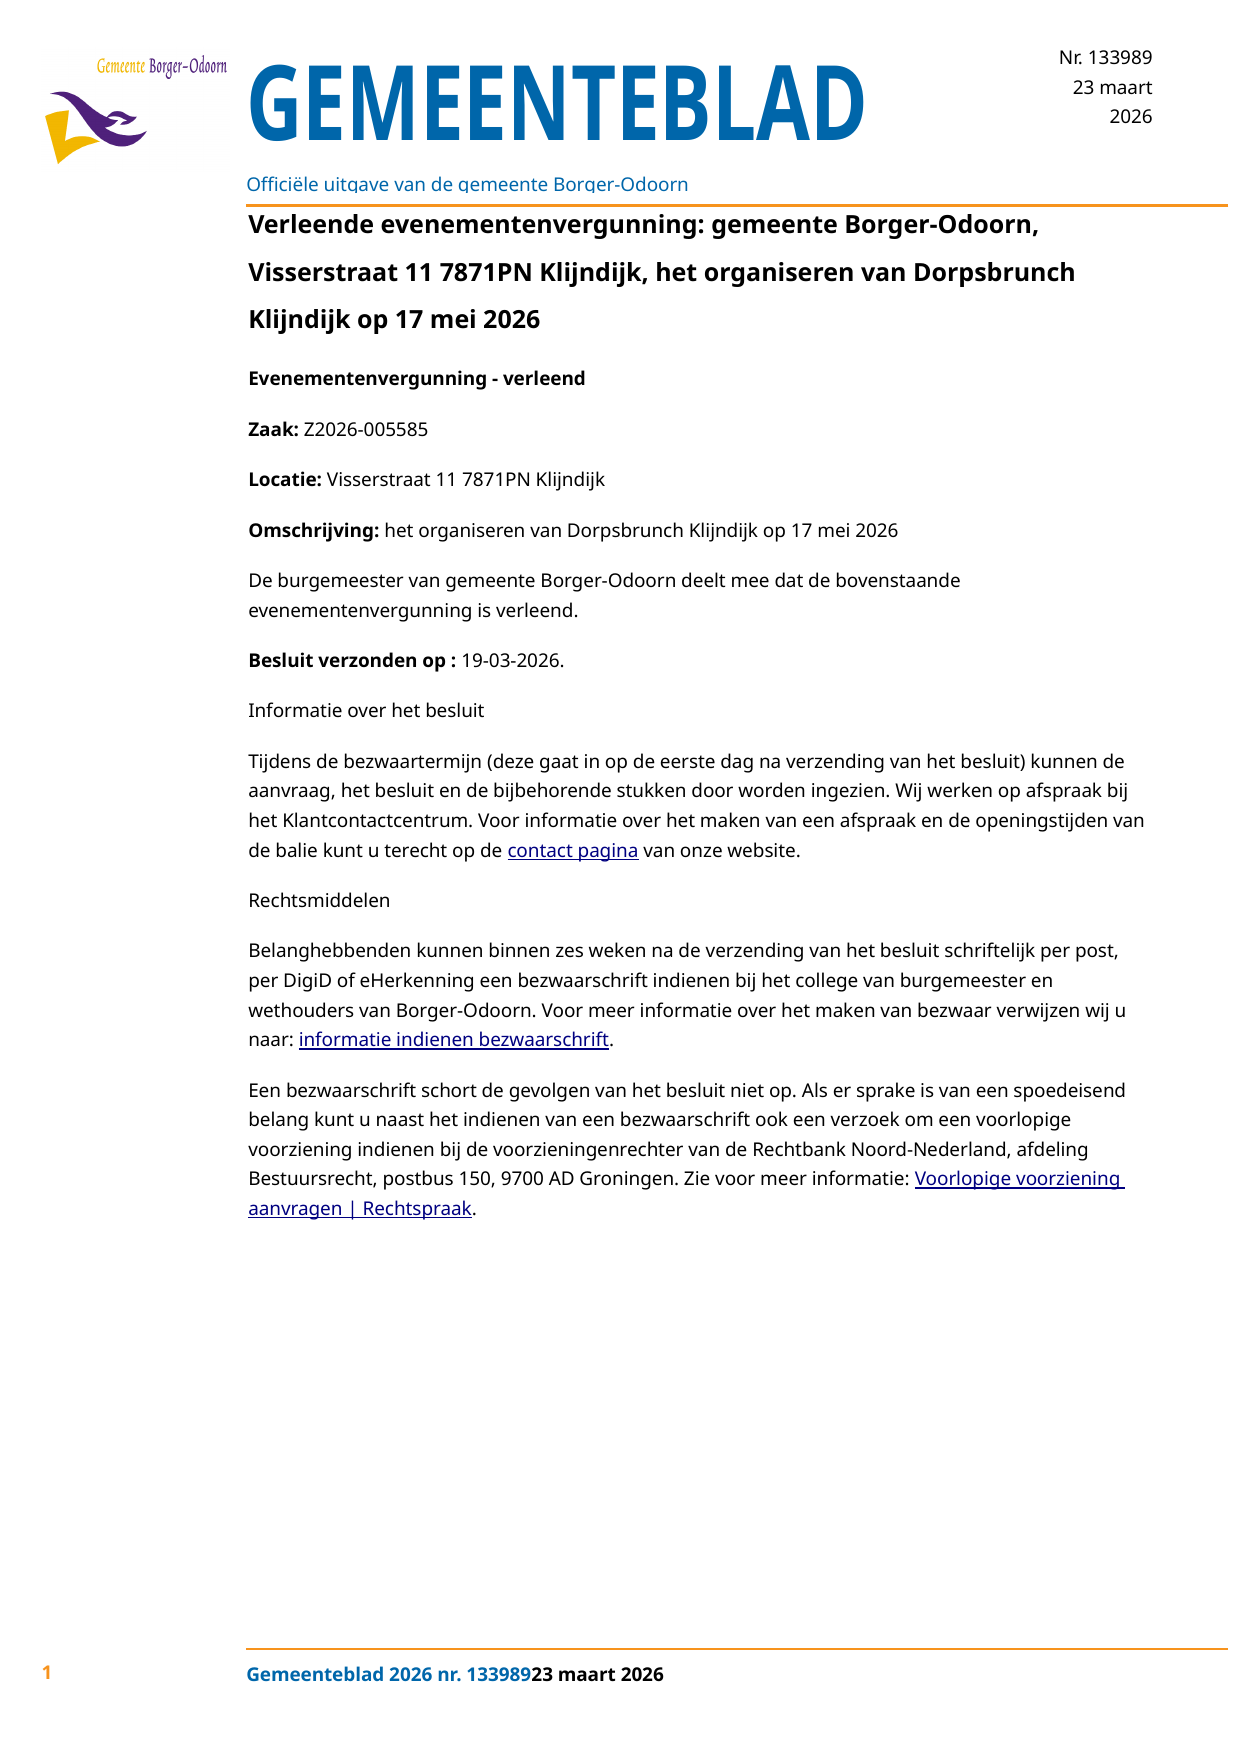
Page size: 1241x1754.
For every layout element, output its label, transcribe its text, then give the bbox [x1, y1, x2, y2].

text Besluit verzonden op : 19-03-2026. [248, 647, 1152, 673]
text Verleende evenementenvergunning: gemeente Borger-Odoorn, Visserstraat 11 7871PN Klijndijk, het organiseren van Dorpsbrunch Klijndijk op 17 mei 2026 [248, 207, 1152, 336]
picture [41, 47, 231, 172]
text Informatie over het besluit [248, 698, 1152, 723]
text Zaak: Z2026-005585 [248, 416, 1152, 442]
text De burgemeester van gemeente Borger-Odoorn deelt mee dat de bovenstaande evenementenvergunning is verleend. [248, 567, 1152, 622]
text Rechtsmiddelen [248, 887, 1152, 913]
text Locatie: Visserstraat 11 7871PN Klijndijk [248, 466, 1152, 492]
text Belanghebbenden kunnen binnen zes weken na de verzending van het besluit schriftelijk per post, per DigiD of eHerkenning een bezwaarschrift indienen bij het college van burgemeester en wethouders van Borger-Odoorn. Voor meer informatie over het maken van bezwaar verwijzen wij u naar: informatie indienen bezwaarschrift. [248, 938, 1152, 1052]
text Een bezwaarschrift schort de gevolgen van het besluit niet op. Als er sprake is van een spoedeisend belang kunt u naast het indienen van een bezwaarschrift ook een verzoek om een voorlopige voorziening indienen bij de voorzieningenrechter van de Rechtbank Noord-Nederland, afdeling Bestuursrecht, postbus 150, 9700 AD Groningen. Zie voor meer informatie: Voorlopige voorziening aanvragen | Rechtspraak. [248, 1077, 1152, 1221]
text Omschrijving: het organiseren van Dorpsbrunch Klijndijk op 17 mei 2026 [248, 517, 1152, 542]
text Tijdens de bezwaartermijn (deze gaat in op de eerste dag na verzending van het besluit) kunnen de aanvraag, het besluit en de bijbehorende stukken door worden ingezien. Wij werken op afspraak bij het Klantcontactcentrum. Voor informatie over het maken van een afspraak en de openingstijden van de balie kunt u terecht op de contact pagina van onze website. [248, 748, 1152, 862]
text Evenementenvergunning - verleend [248, 366, 1152, 391]
